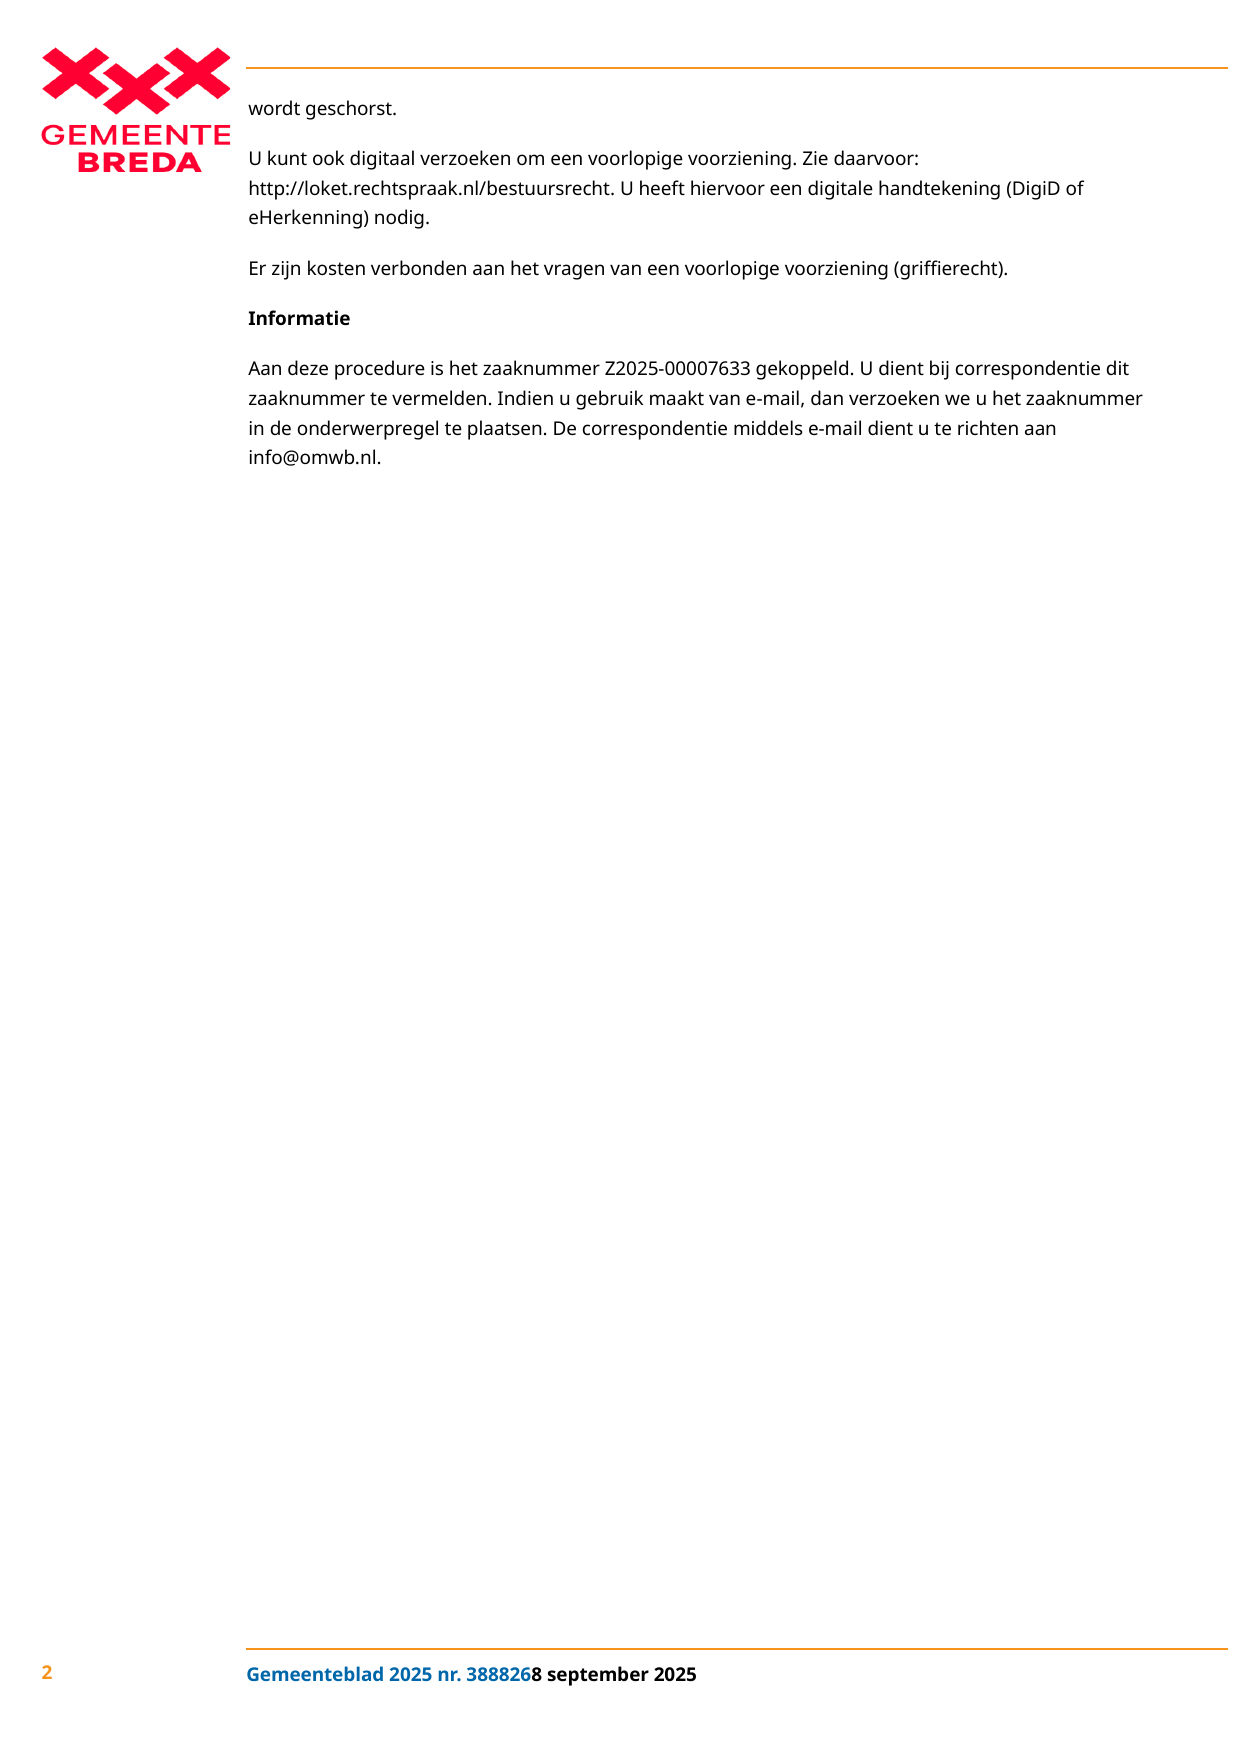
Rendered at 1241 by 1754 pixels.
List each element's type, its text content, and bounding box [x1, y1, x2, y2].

picture [41, 47, 231, 172]
text U kunt ook digitaal verzoeken om een voorlopige voorziening. Zie daarvoor: http://loket.rechtspraak.nl/bestuursrecht. U heeft hiervoor een digitale handtekening (DigiD of eHerkenning) nodig. [248, 145, 1152, 230]
text Aan deze procedure is het zaaknummer Z2025-00007633 gekoppeld. U dient bij correspondentie dit zaaknummer te vermelden. Indien u gebruik maakt van e-mail, dan verzoeken we u het zaaknummer in de onderwerpregel te plaatsen. De correspondentie middels e-mail dient u te richten aan info@omwb.nl. [248, 356, 1152, 470]
text Informatie [248, 305, 1152, 331]
text Er zijn kosten verbonden aan het vragen van een voorlopige voorziening (griffierecht). [248, 255, 1152, 281]
text wordt geschorst. [248, 95, 1152, 121]
